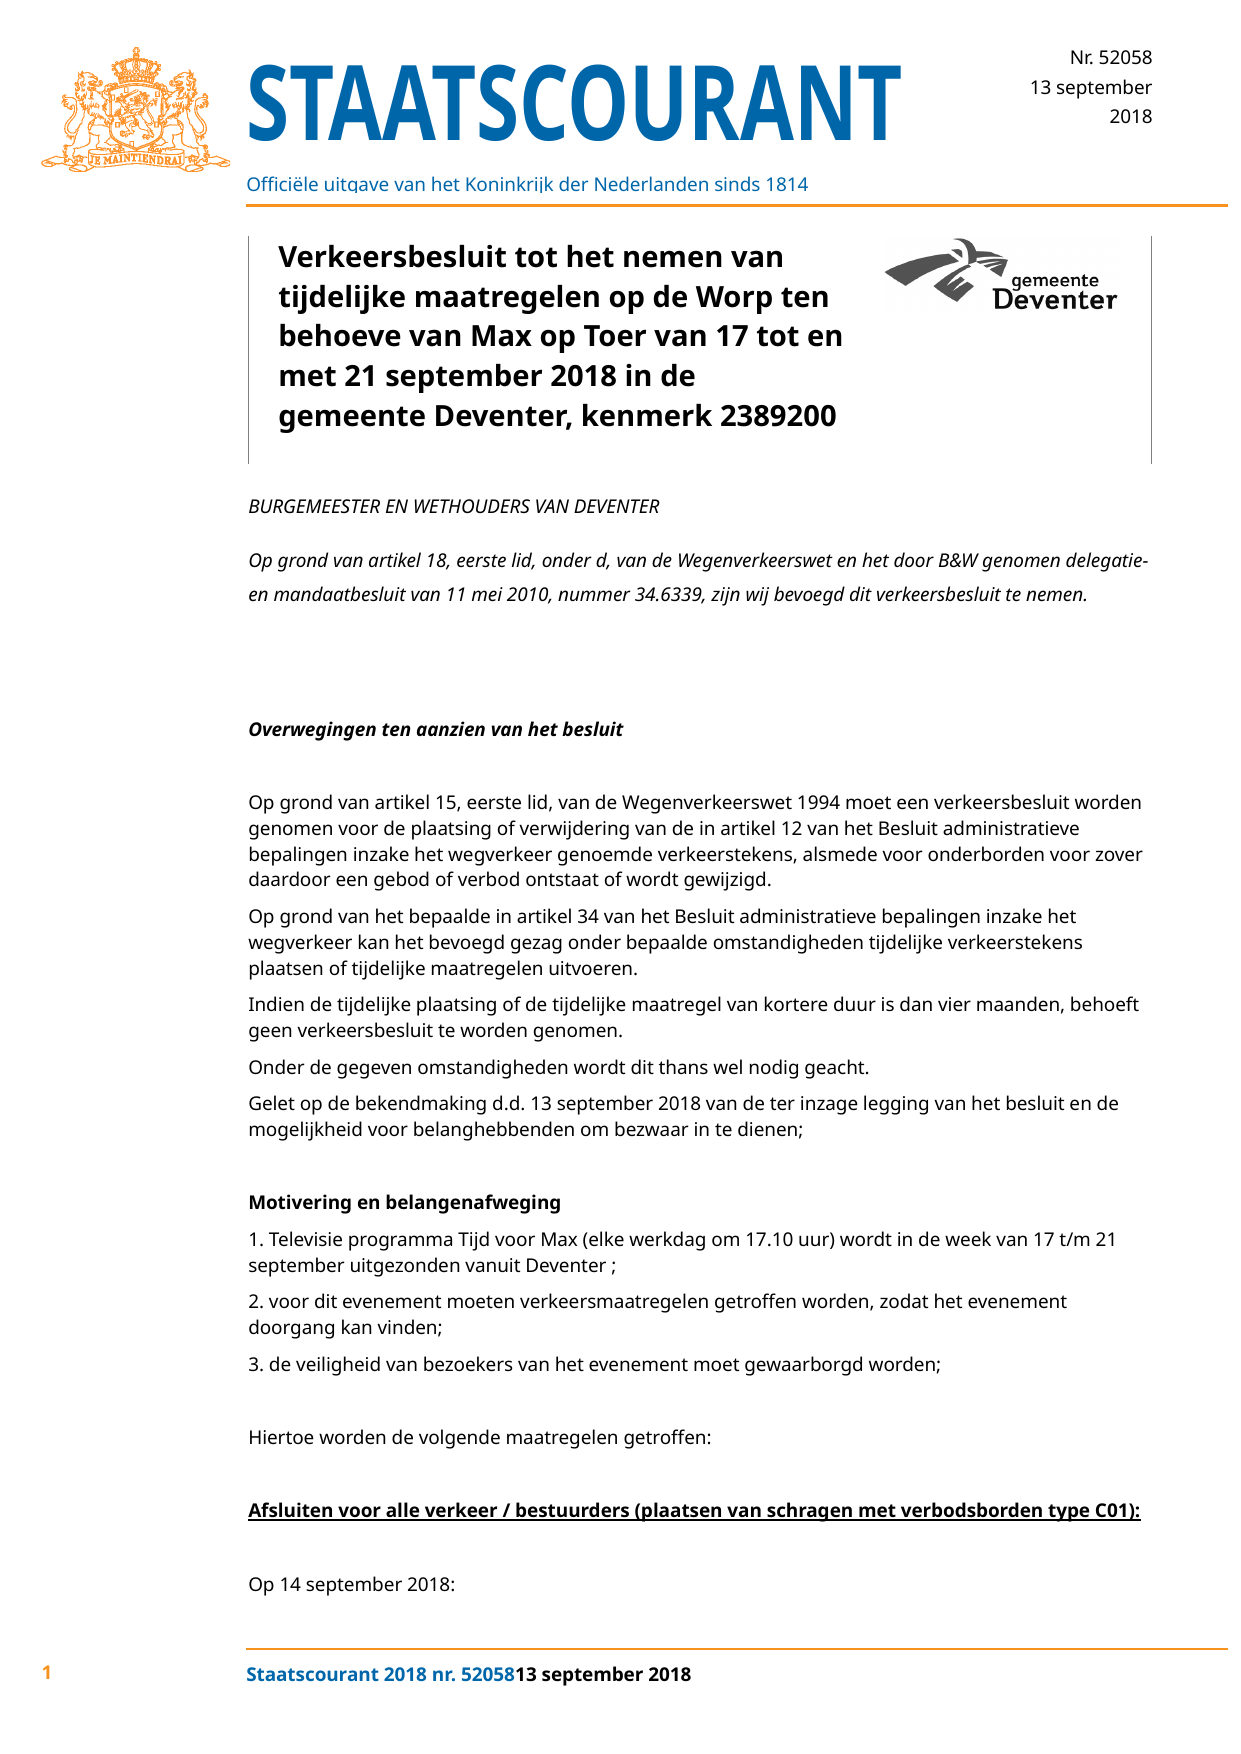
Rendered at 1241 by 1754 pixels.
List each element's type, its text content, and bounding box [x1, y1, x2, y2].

table_header Verkeersbesluit tot het nemen van tijdelijke maatregelen op de Worp ten behoeve van Max op Toer van 17 tot en met 21 september 2018 in de gemeente Deventer, kenmerk 2389200 [249, 236, 850, 464]
text Op grond van artikel 15, eerste lid, van de Wegenverkeerswet 1994 moet een verkeersbesluit worden genomen voor de plaatsing of verwijdering van de in artikel 12 van het Besluit administratieve bepalingen inzake het wegverkeer genoemde verkeerstekens, alsmede voor onderborden voor zover daardoor een gebod of verbod ontstaat of wordt gewijzigd. [248, 789, 1152, 892]
text 3. de veiligheid van bezoekers van het evenement moet gewaarborgd worden; [248, 1351, 1152, 1377]
picture [41, 47, 231, 172]
text Onder de gegeven omstandigheden wordt dit thans wel nodig geacht. [248, 1054, 1152, 1079]
text Indien de tijdelijke plaatsing of de tijdelijke maatregel van kortere duur is dan vier maanden, behoeft geen verkeersbesluit te worden genomen. [248, 991, 1152, 1043]
text Motivering en belangenafweging [248, 1189, 1152, 1215]
text 1. Televisie programma Tijd voor Max (elke werkdag om 17.10 uur) wordt in de week van 17 t/m 21 september uitgezonden vanuit Deventer ; [248, 1226, 1152, 1278]
text Op grond van het bepaalde in artikel 34 van het Besluit administratieve bepalingen inzake het wegverkeer kan het bevoegd gezag onder bepaalde omstandigheden tijdelijke verkeerstekens plaatsen of tijdelijke maatregelen uitvoeren. [248, 903, 1152, 981]
text Hiertoe worden de volgende maatregelen getroffen: [248, 1424, 1152, 1450]
text Op grond van artikel 18, eerste lid, onder d, van de Wegenverkeerswet en het door B&W genomen delegatie- en mandaatbesluit van 11 mei 2010, nummer 34.6339, zijn wij bevoegd dit verkeersbesluit te nemen. [248, 547, 1152, 607]
text Gelet op de bekendmaking d.d. 13 september 2018 van de ter inzage legging van het besluit en de mogelijkheid voor belanghebbenden om bezwaar in te dienen; [248, 1091, 1152, 1142]
text 2. voor dit evenement moeten verkeersmaatregelen getroffen worden, zodat het evenement doorgang kan vinden; [248, 1289, 1152, 1340]
text Afsluiten voor alle verkeer / bestuurders (plaatsen van schragen met verbodsborden type C01): [248, 1498, 1152, 1523]
picture [882, 236, 1119, 311]
text Overwegingen ten aanzien van het besluit [248, 716, 1152, 742]
table_header [850, 236, 1151, 464]
text Op 14 september 2018: [248, 1571, 1152, 1597]
text BURGEMEESTER EN WETHOUDERS VAN DEVENTER [248, 493, 1152, 519]
